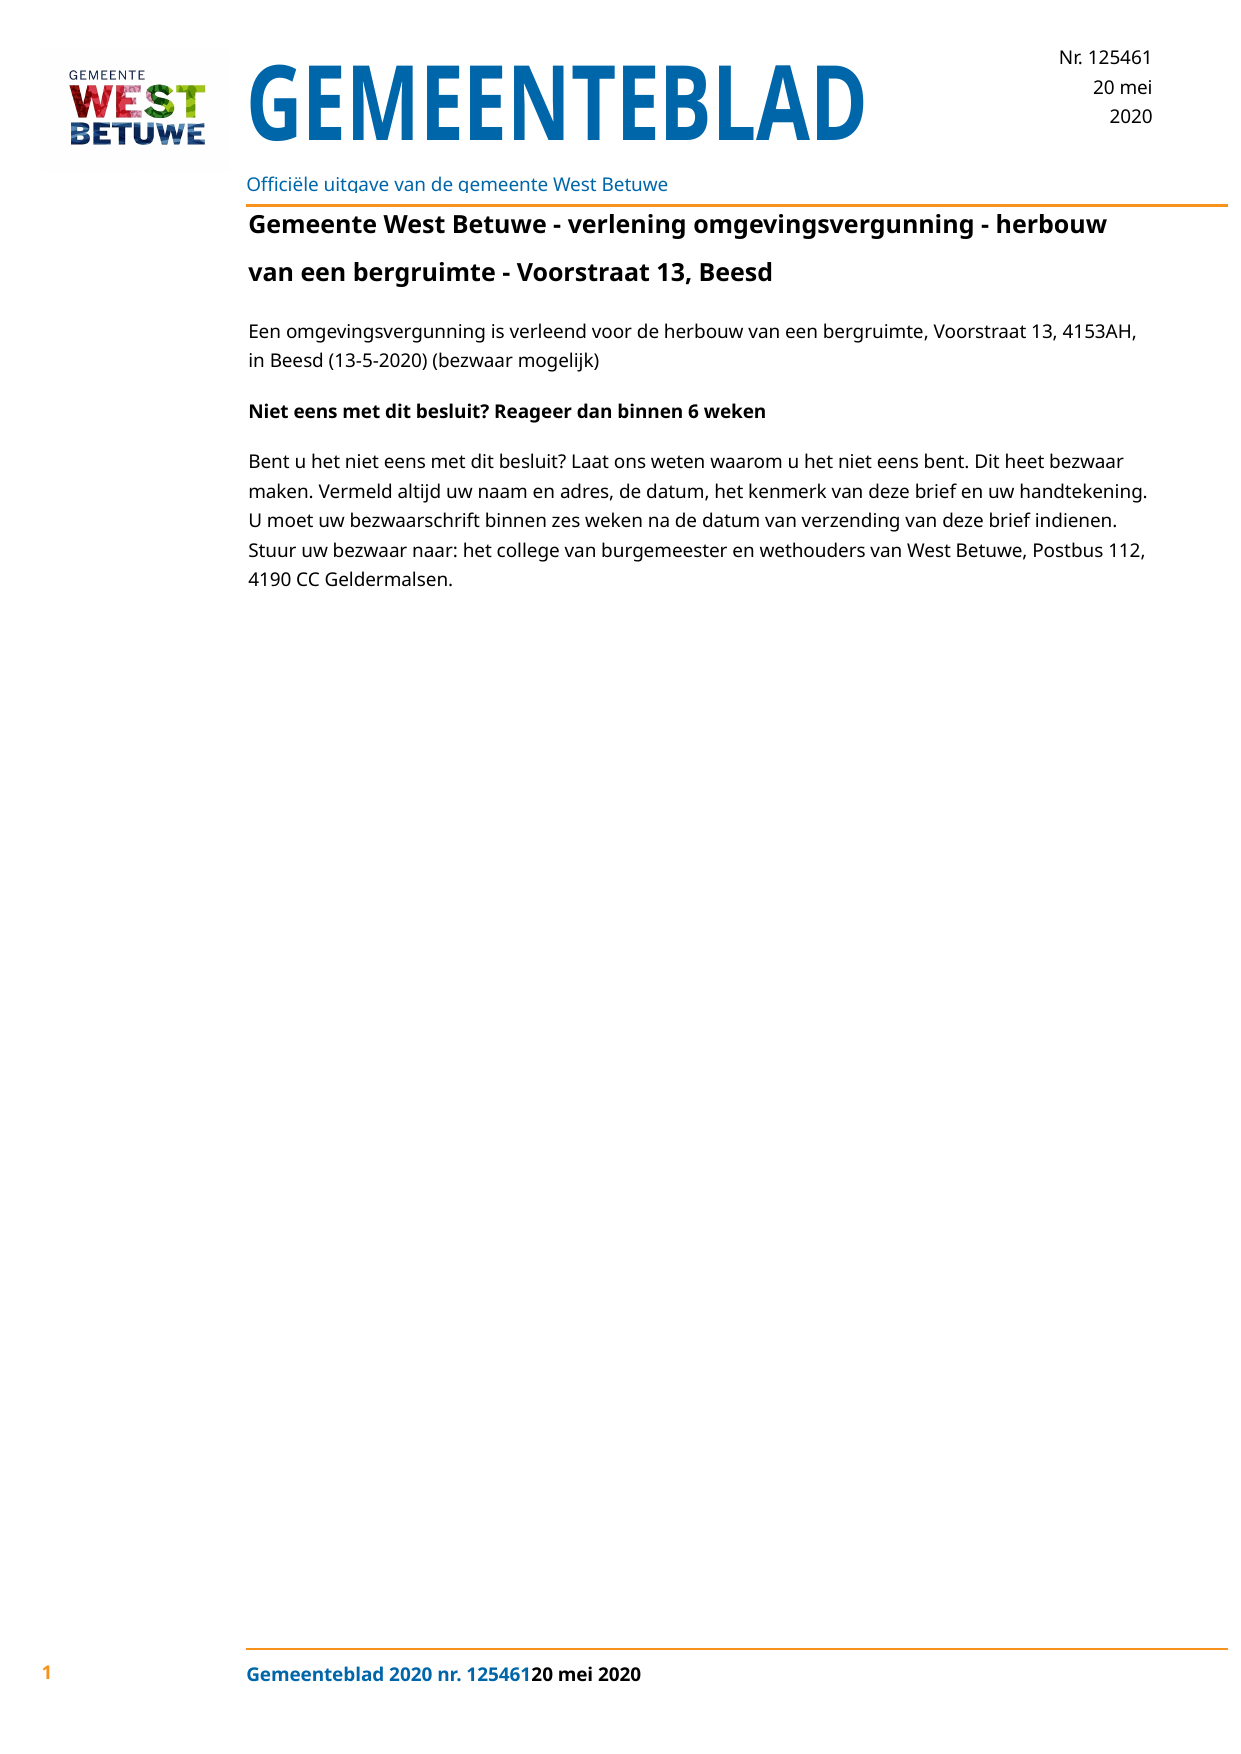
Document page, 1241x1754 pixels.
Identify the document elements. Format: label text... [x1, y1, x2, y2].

text Een omgevingsvergunning is verleend voor de herbouw van een bergruimte, Voorstraat 13, 4153AH, in Beesd (13-5-2020) (bezwaar mogelijk) [248, 318, 1152, 373]
text Bent u het niet eens met dit besluit? Laat ons weten waarom u het niet eens bent. Dit heet bezwaar maken. Vermeld altijd uw naam en adres, de datum, het kenmerk van deze brief en uw handtekening. U moet uw bezwaarschrift binnen zes weken na de datum van verzending van deze brief indienen. Stuur uw bezwaar naar: het college van burgemeester en wethouders van West Betuwe, Postbus 112, 4190 CC Geldermalsen. [248, 448, 1152, 592]
text Gemeente West Betuwe - verlening omgevingsvergunning - herbouw van een bergruimte - Voorstraat 13, Beesd [248, 207, 1152, 288]
picture [41, 47, 231, 172]
text Niet eens met dit besluit? Reageer dan binnen 6 weken [248, 398, 1152, 424]
